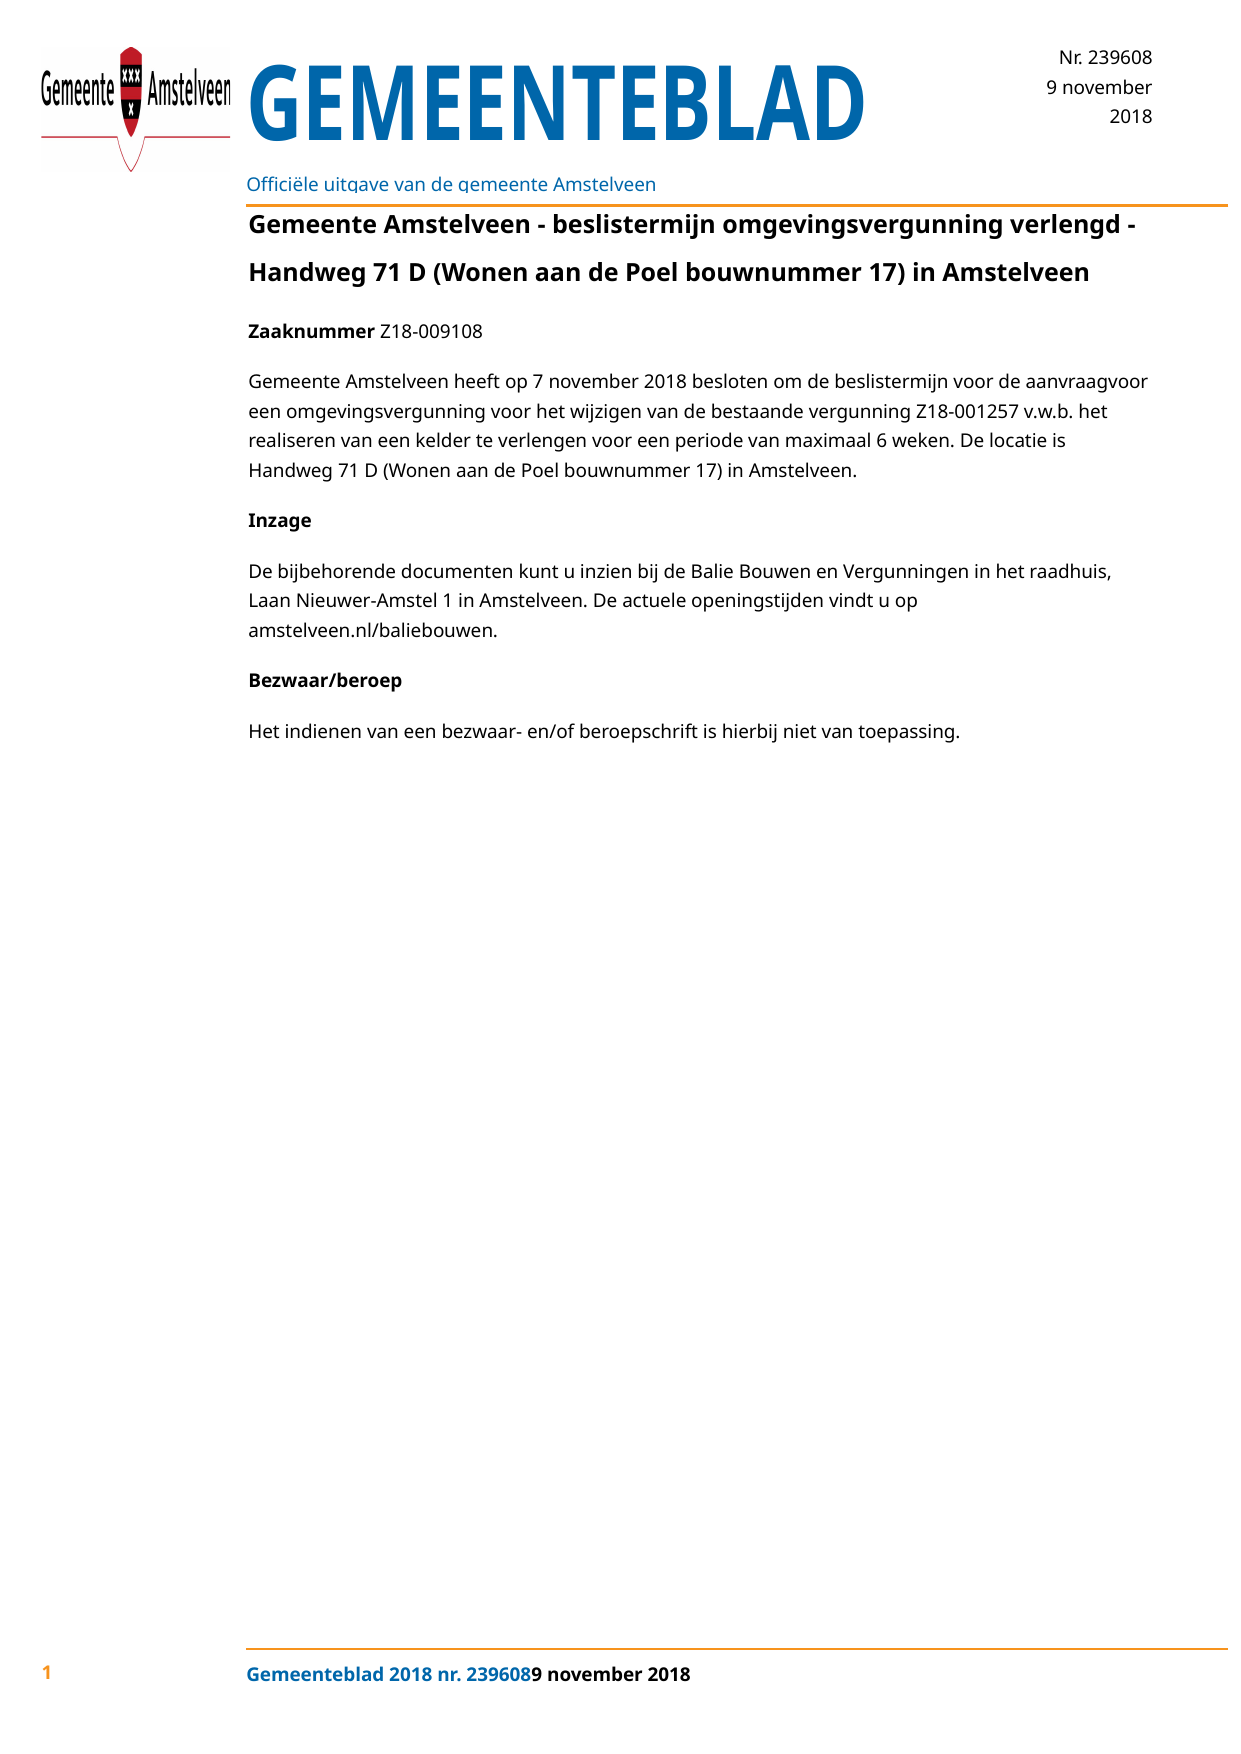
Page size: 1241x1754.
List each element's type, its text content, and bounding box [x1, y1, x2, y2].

text Bezwaar/beroep [248, 667, 1152, 693]
picture [41, 47, 231, 172]
text Gemeente Amstelveen heeft op 7 november 2018 besloten om de beslistermijn voor de aanvraagvoor een omgevingsvergunning voor het wijzigen van de bestaande vergunning Z18-001257 v.w.b. het realiseren van een kelder te verlengen voor een periode van maximaal 6 weken. De locatie is Handweg 71 D (Wonen aan de Poel bouwnummer 17) in Amstelveen. [248, 368, 1152, 483]
text Gemeente Amstelveen - beslistermijn omgevingsvergunning verlengd - Handweg 71 D (Wonen aan de Poel bouwnummer 17) in Amstelveen [248, 207, 1152, 288]
text Zaaknummer Z18-009108 [248, 318, 1152, 344]
text De bijbehorende documenten kunt u inzien bij de Balie Bouwen en Vergunningen in het raadhuis, Laan Nieuwer-Amstel 1 in Amstelveen. De actuele openingstijden vindt u op amstelveen.nl/baliebouwen. [248, 558, 1152, 643]
text Inzage [248, 507, 1152, 533]
text Het indienen van een bezwaar- en/of beroepschrift is hierbij niet van toepassing. [248, 718, 1152, 744]
